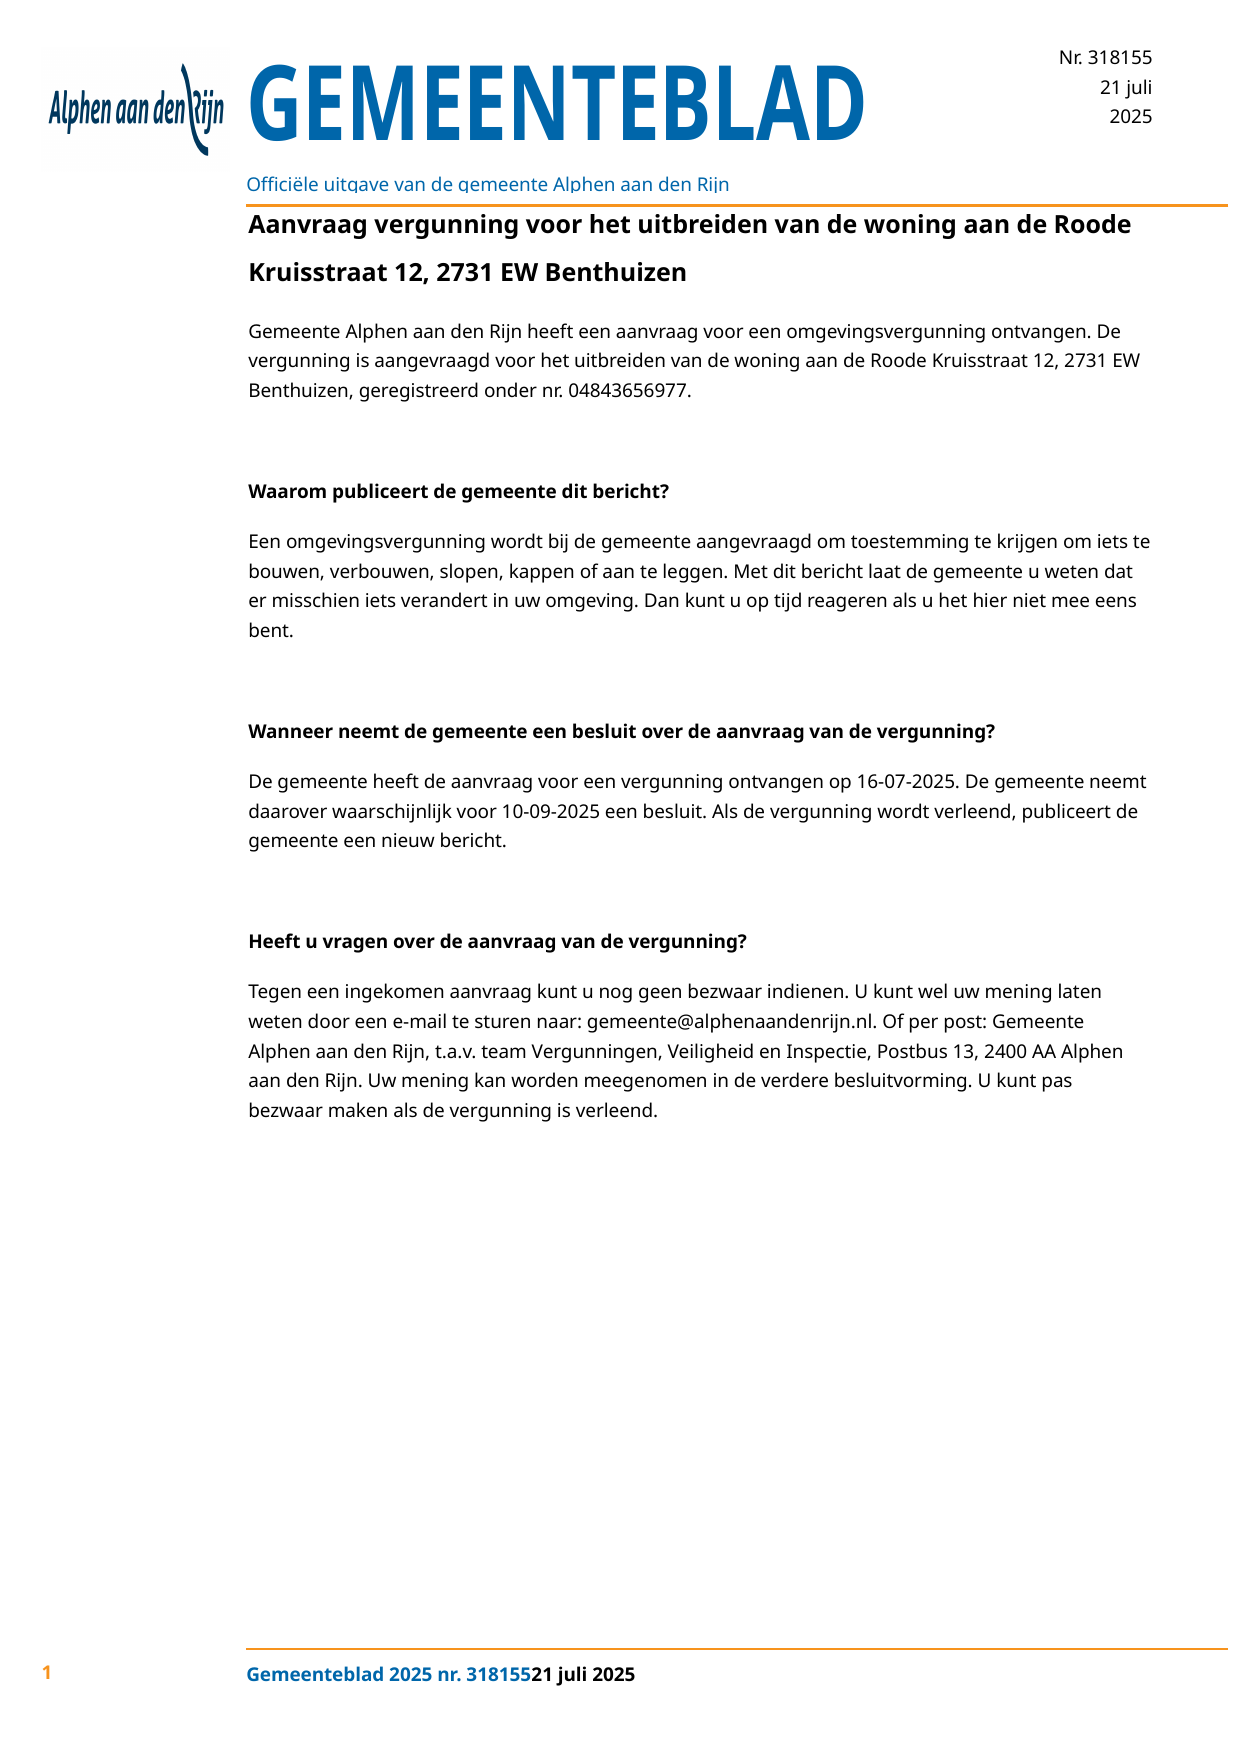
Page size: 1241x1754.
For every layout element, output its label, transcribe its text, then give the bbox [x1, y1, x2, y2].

text Tegen een ingekomen aanvraag kunt u nog geen bezwaar indienen. U kunt wel uw mening laten weten door een e-mail te sturen naar: gemeente@alphenaandenrijn.nl. Of per post: Gemeente Alphen aan den Rijn, t.a.v. team Vergunningen, Veiligheid en Inspectie, Postbus 13, 2400 AA Alphen aan den Rijn. Uw mening kan worden meegenomen in de verdere besluitvorming. U kunt pas bezwaar maken als de vergunning is verleend. [248, 979, 1152, 1123]
picture [41, 47, 231, 172]
text De gemeente heeft de aanvraag voor een vergunning ontvangen op 16-07-2025. De gemeente neemt daarover waarschijnlijk voor 10-09-2025 een besluit. Als de vergunning wordt verleend, publiceert de gemeente een nieuw bericht. [248, 768, 1152, 853]
text Aanvraag vergunning voor het uitbreiden van de woning aan de Roode Kruisstraat 12, 2731 EW Benthuizen [248, 207, 1152, 288]
text Een omgevingsvergunning wordt bij de gemeente aangevraagd om toestemming te krijgen om iets te bouwen, verbouwen, slopen, kappen of aan te leggen. Met dit bericht laat de gemeente u weten dat er misschien iets verandert in uw omgeving. Dan kunt u op tijd reageren als u het hier niet mee eens bent. [248, 528, 1152, 643]
text Gemeente Alphen aan den Rijn heeft een aanvraag voor een omgevingsvergunning ontvangen. De vergunning is aangevraagd voor het uitbreiden van de woning aan de Roode Kruisstraat 12, 2731 EW Benthuizen, geregistreerd onder nr. 04843656977. [248, 318, 1152, 403]
text Wanneer neemt de gemeente een besluit over de aanvraag van de vergunning? [248, 718, 1152, 744]
text Heeft u vragen over de aanvraag van de vergunning? [248, 928, 1152, 954]
text Waarom publiceert de gemeente dit bericht? [248, 478, 1152, 504]
